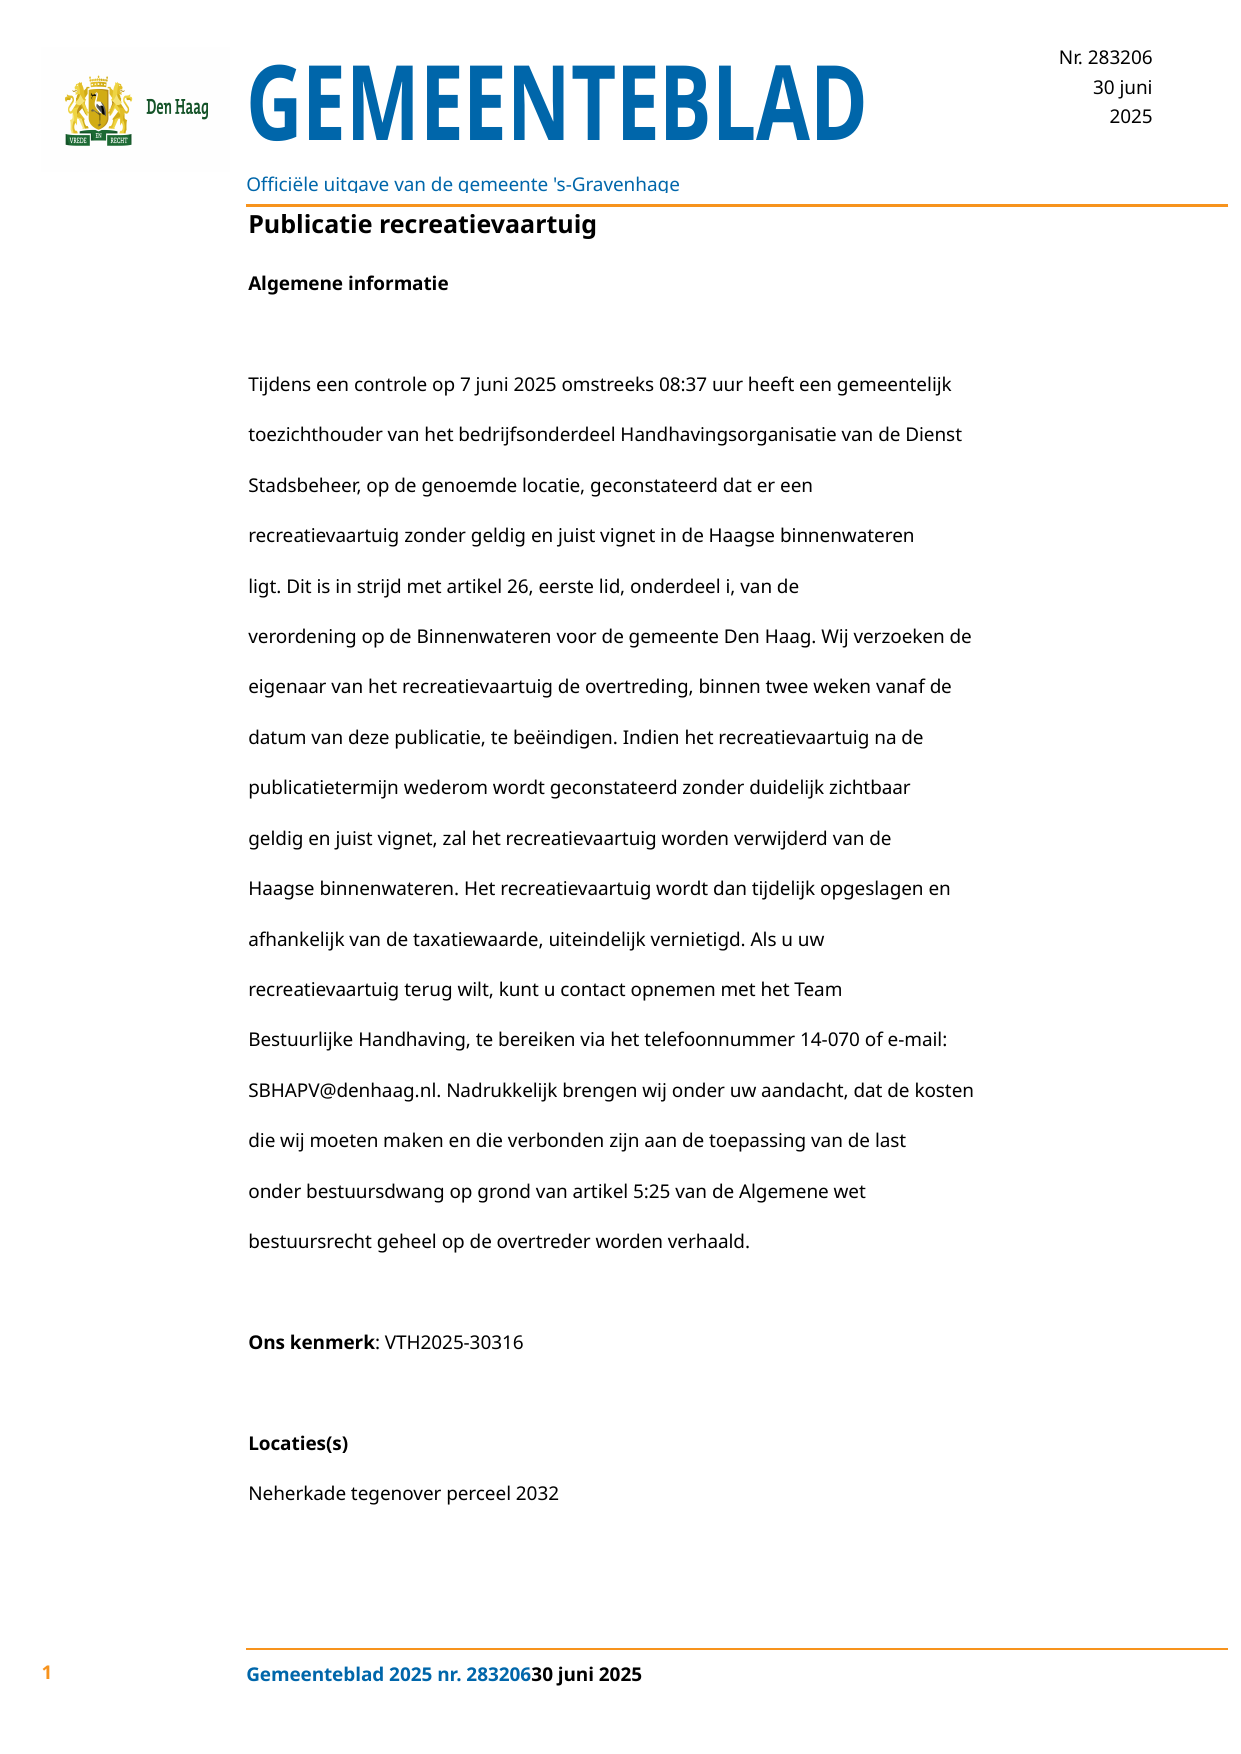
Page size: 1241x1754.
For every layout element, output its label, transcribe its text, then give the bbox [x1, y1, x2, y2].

text datum van deze publicatie, te beëindigen. Indien het recreatievaartuig na de [248, 724, 1152, 750]
text Stadsbeheer, op de genoemde locatie, geconstateerd dat er een [248, 472, 1152, 498]
text bestuursrecht geheel op de overtreder worden verhaald. [248, 1228, 1152, 1254]
text recreatievaartuig zonder geldig en juist vignet in de Haagse binnenwateren [248, 522, 1152, 548]
text onder bestuursdwang op grond van artikel 5:25 van de Algemene wet [248, 1178, 1152, 1203]
text die wij moeten maken en die verbonden zijn aan de toepassing van de last [248, 1127, 1152, 1153]
text recreatievaartuig terug wilt, kunt u contact opnemen met het Team [248, 976, 1152, 1002]
text SBHAPV@denhaag.nl. Nadrukkelijk brengen wij onder uw aandacht, dat de kosten [248, 1077, 1152, 1103]
text ligt. Dit is in strijd met artikel 26, eerste lid, onderdeel i, van de [248, 573, 1152, 598]
text Bestuurlijke Handhaving, te bereiken via het telefoonnummer 14-070 of e-mail: [248, 1027, 1152, 1052]
text Ons kenmerk: VTH2025-30316 [248, 1329, 1152, 1355]
text Publicatie recreatievaartuig [248, 207, 1152, 241]
text afhankelijk van de taxatiewaarde, uiteindelijk vernietigd. Als u uw [248, 926, 1152, 951]
text publicatietermijn wederom wordt geconstateerd zonder duidelijk zichtbaar [248, 774, 1152, 800]
picture [41, 47, 231, 172]
text verordening op de Binnenwateren voor de gemeente Den Haag. Wij verzoeken de [248, 623, 1152, 649]
text Haagse binnenwateren. Het recreatievaartuig wordt dan tijdelijk opgeslagen en [248, 875, 1152, 901]
text eigenaar van het recreatievaartuig de overtreding, binnen twee weken vanaf de [248, 674, 1152, 699]
text Locaties(s) [248, 1430, 1152, 1456]
text geldig en juist vignet, zal het recreatievaartuig worden verwijderd van de [248, 825, 1152, 851]
text toezichthouder van het bedrijfsonderdeel Handhavingsorganisatie van de Dienst [248, 422, 1152, 447]
text Algemene informatie [248, 270, 1152, 296]
text Neherkade tegenover perceel 2032 [248, 1480, 1152, 1506]
text Tijdens een controle op 7 juni 2025 omstreeks 08:37 uur heeft een gemeentelijk [248, 371, 1152, 397]
